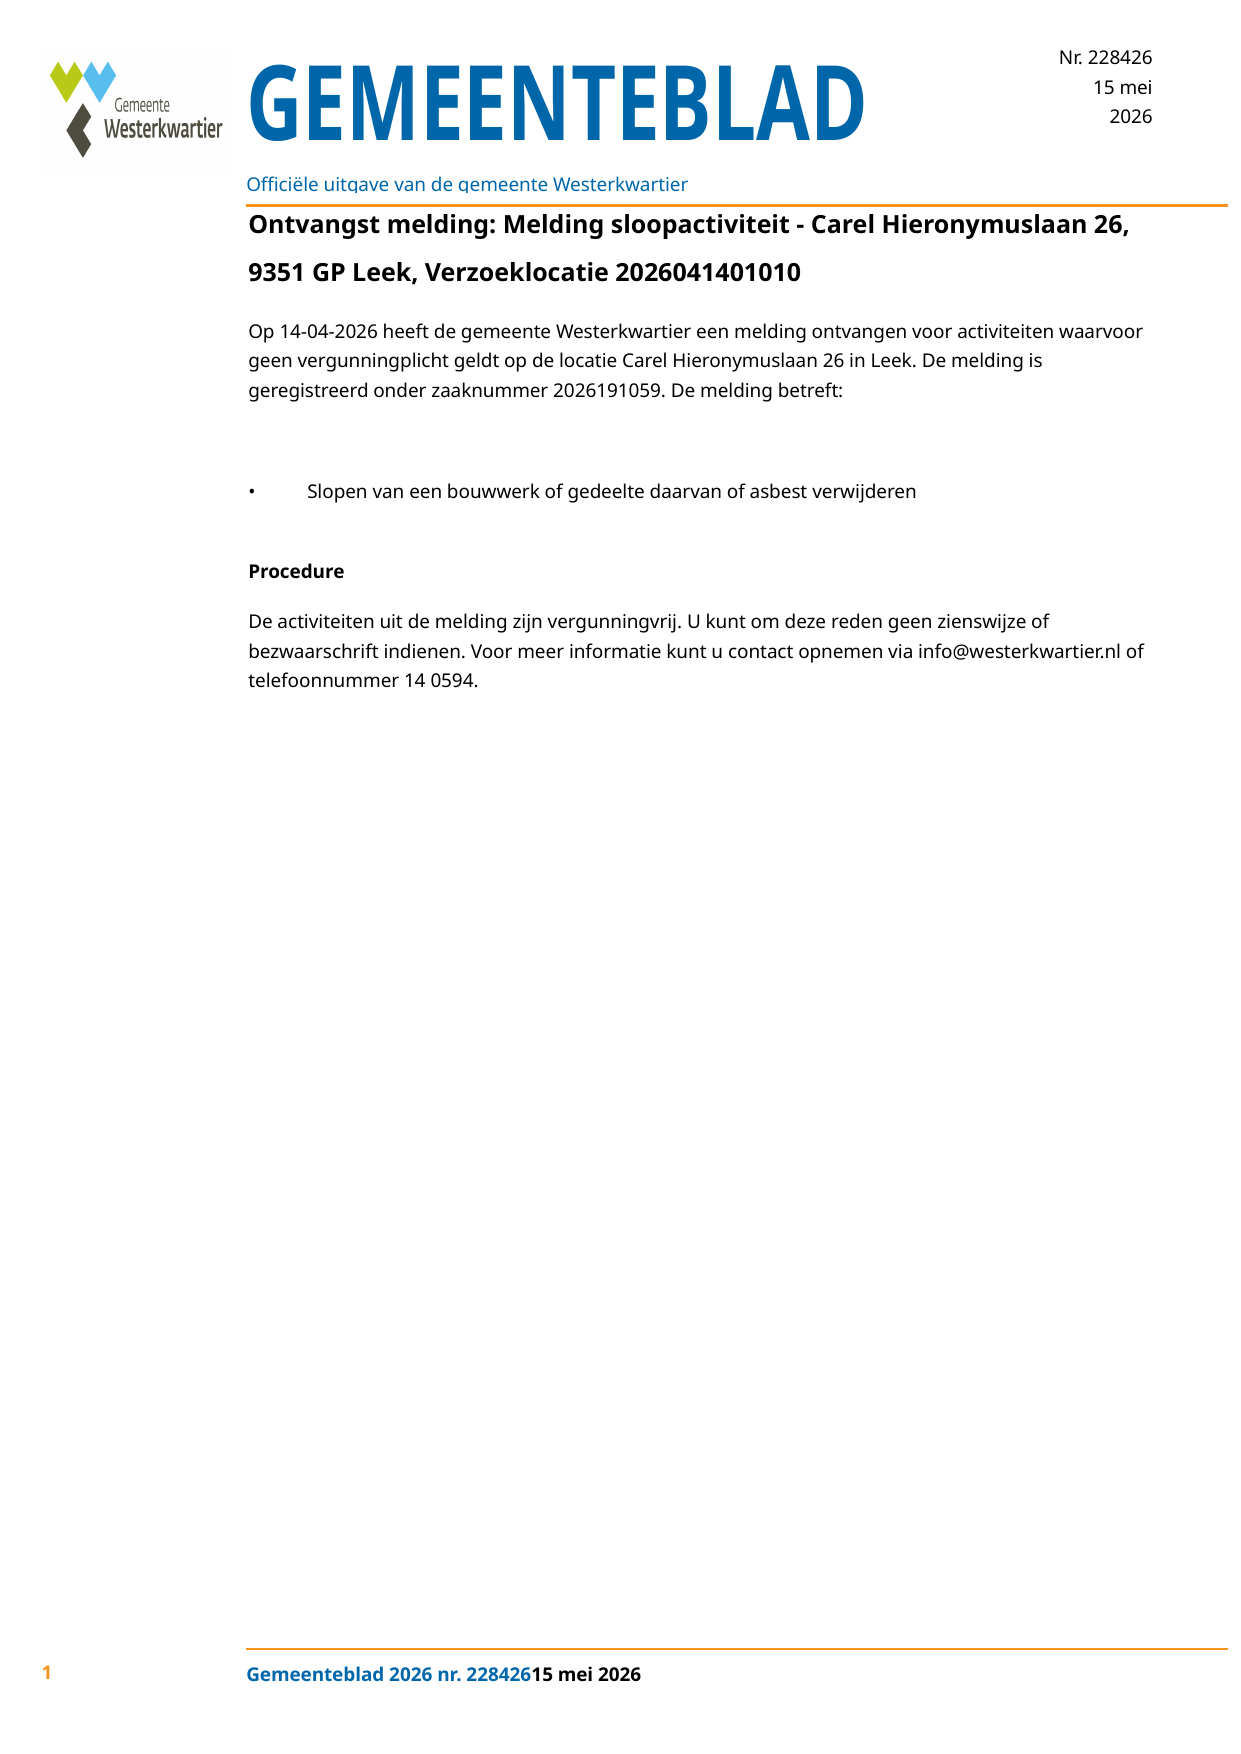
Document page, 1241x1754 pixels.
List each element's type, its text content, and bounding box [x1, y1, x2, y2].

text Op 14-04-2026 heeft de gemeente Westerkwartier een melding ontvangen voor activiteiten waarvoor geen vergunningplicht geldt op de locatie Carel Hieronymuslaan 26 in Leek. De melding is geregistreerd onder zaaknummer 2026191059. De melding betreft: [248, 318, 1152, 403]
text De activiteiten uit de melding zijn vergunningvrij. U kunt om deze reden geen zienswijze of bezwaarschrift indienen. Voor meer informatie kunt u contact opnemen via info@westerkwartier.nl of telefoonnummer 14 0594. [248, 608, 1152, 693]
text Procedure [248, 558, 1152, 584]
text Ontvangst melding: Melding sloopactiviteit - Carel Hieronymuslaan 26, 9351 GP Leek, Verzoeklocatie 2026041401010 [248, 207, 1152, 288]
picture [41, 47, 231, 172]
list Slopen van een bouwwerk of gedeelte daarvan of asbest verwijderen [248, 478, 1152, 504]
